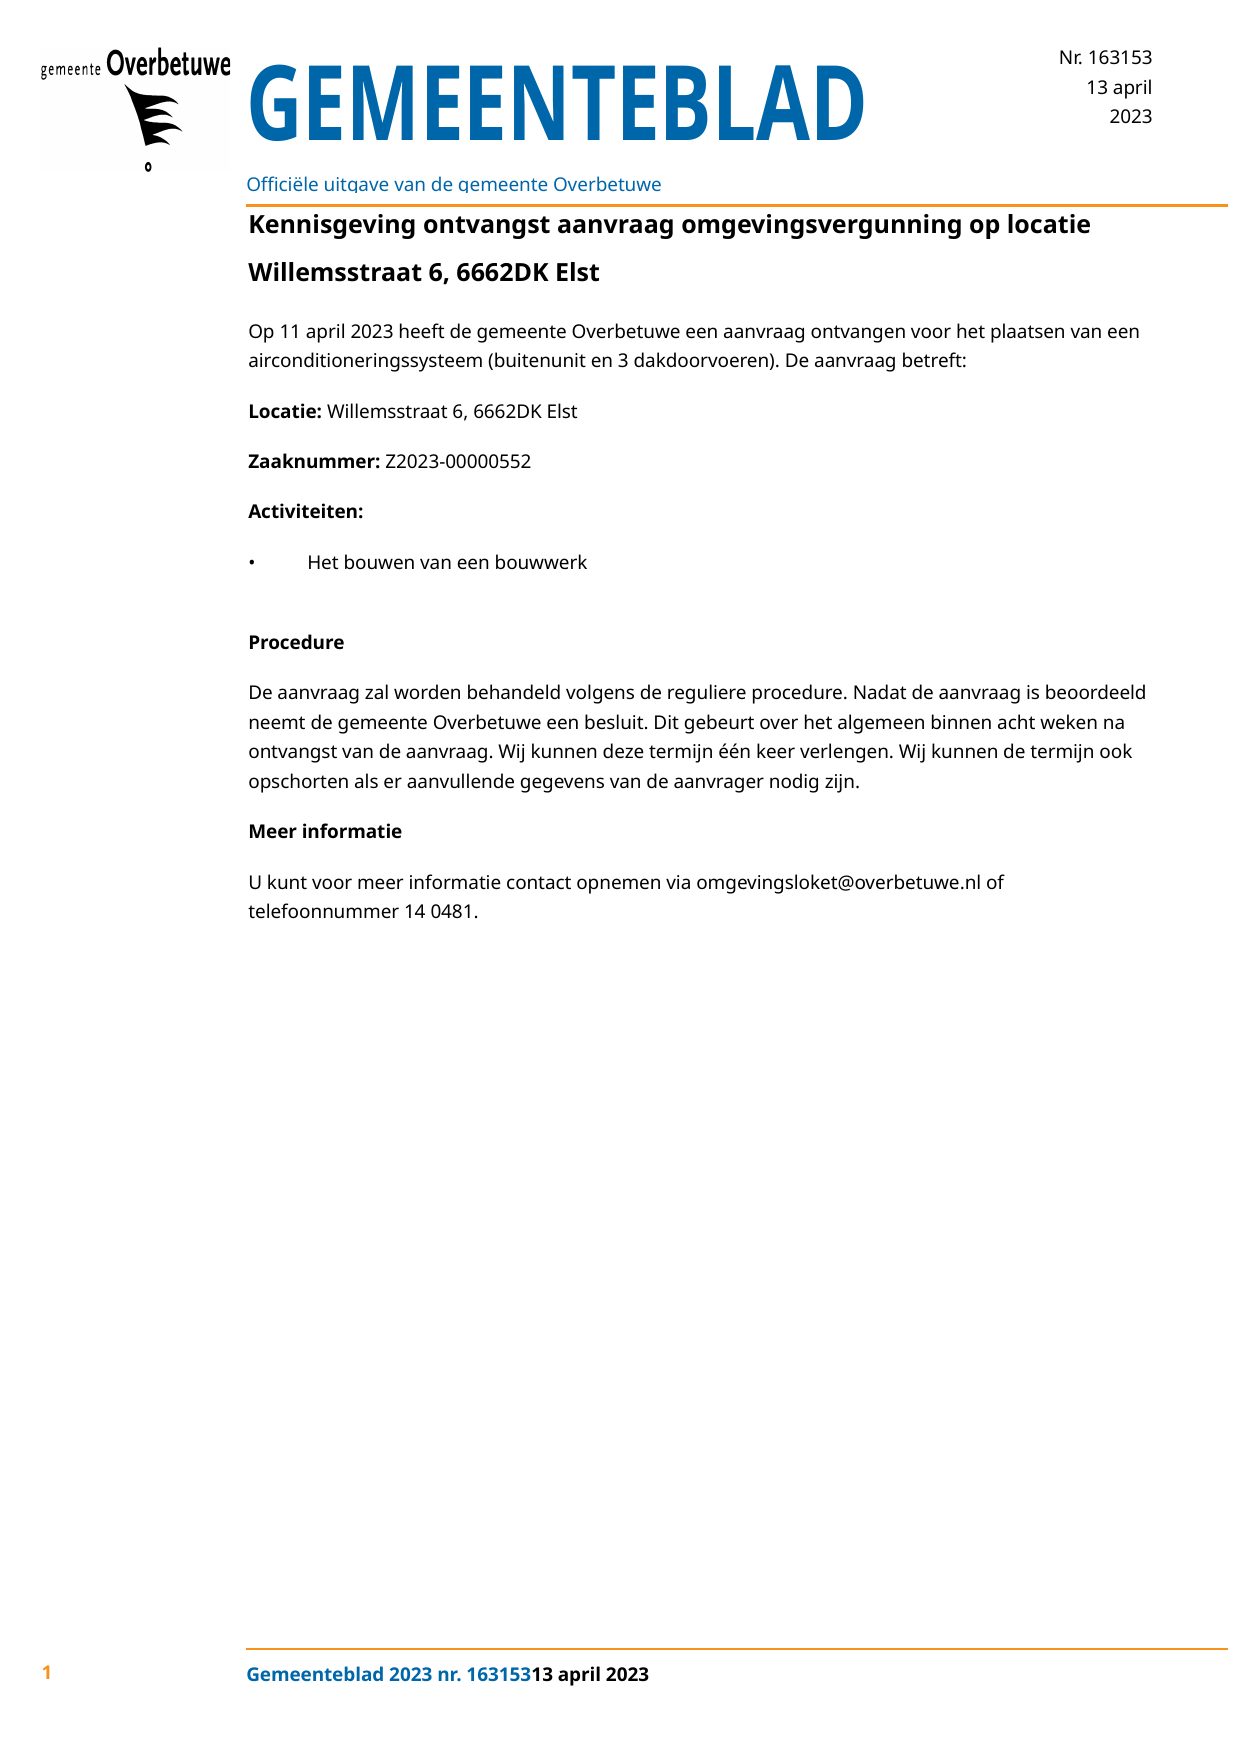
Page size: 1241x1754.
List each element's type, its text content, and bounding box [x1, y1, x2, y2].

text Locatie: Willemsstraat 6, 6662DK Elst [248, 398, 1152, 424]
text Op 11 april 2023 heeft de gemeente Overbetuwe een aanvraag ontvangen voor het plaatsen van een airconditioneringssysteem (buitenunit en 3 dakdoorvoeren). De aanvraag betreft: [248, 318, 1152, 373]
picture [41, 47, 231, 172]
text Meer informatie [248, 819, 1152, 844]
text Kennisgeving ontvangst aanvraag omgevingsvergunning op locatie Willemsstraat 6, 6662DK Elst [248, 207, 1152, 288]
text Procedure [248, 629, 1152, 655]
text Zaaknummer: Z2023-00000552 [248, 448, 1152, 474]
list Het bouwen van een bouwwerk [248, 549, 1152, 575]
text Activiteiten: [248, 499, 1152, 524]
text U kunt voor meer informatie contact opnemen via omgevingsloket@overbetuwe.nl of telefoonnummer 14 0481. [248, 869, 1152, 924]
text De aanvraag zal worden behandeld volgens de reguliere procedure. Nadat de aanvraag is beoordeeld neemt de gemeente Overbetuwe een besluit. Dit gebeurt over het algemeen binnen acht weken na ontvangst van de aanvraag. Wij kunnen deze termijn één keer verlengen. Wij kunnen de termijn ook opschorten als er aanvullende gegevens van de aanvrager nodig zijn. [248, 679, 1152, 794]
